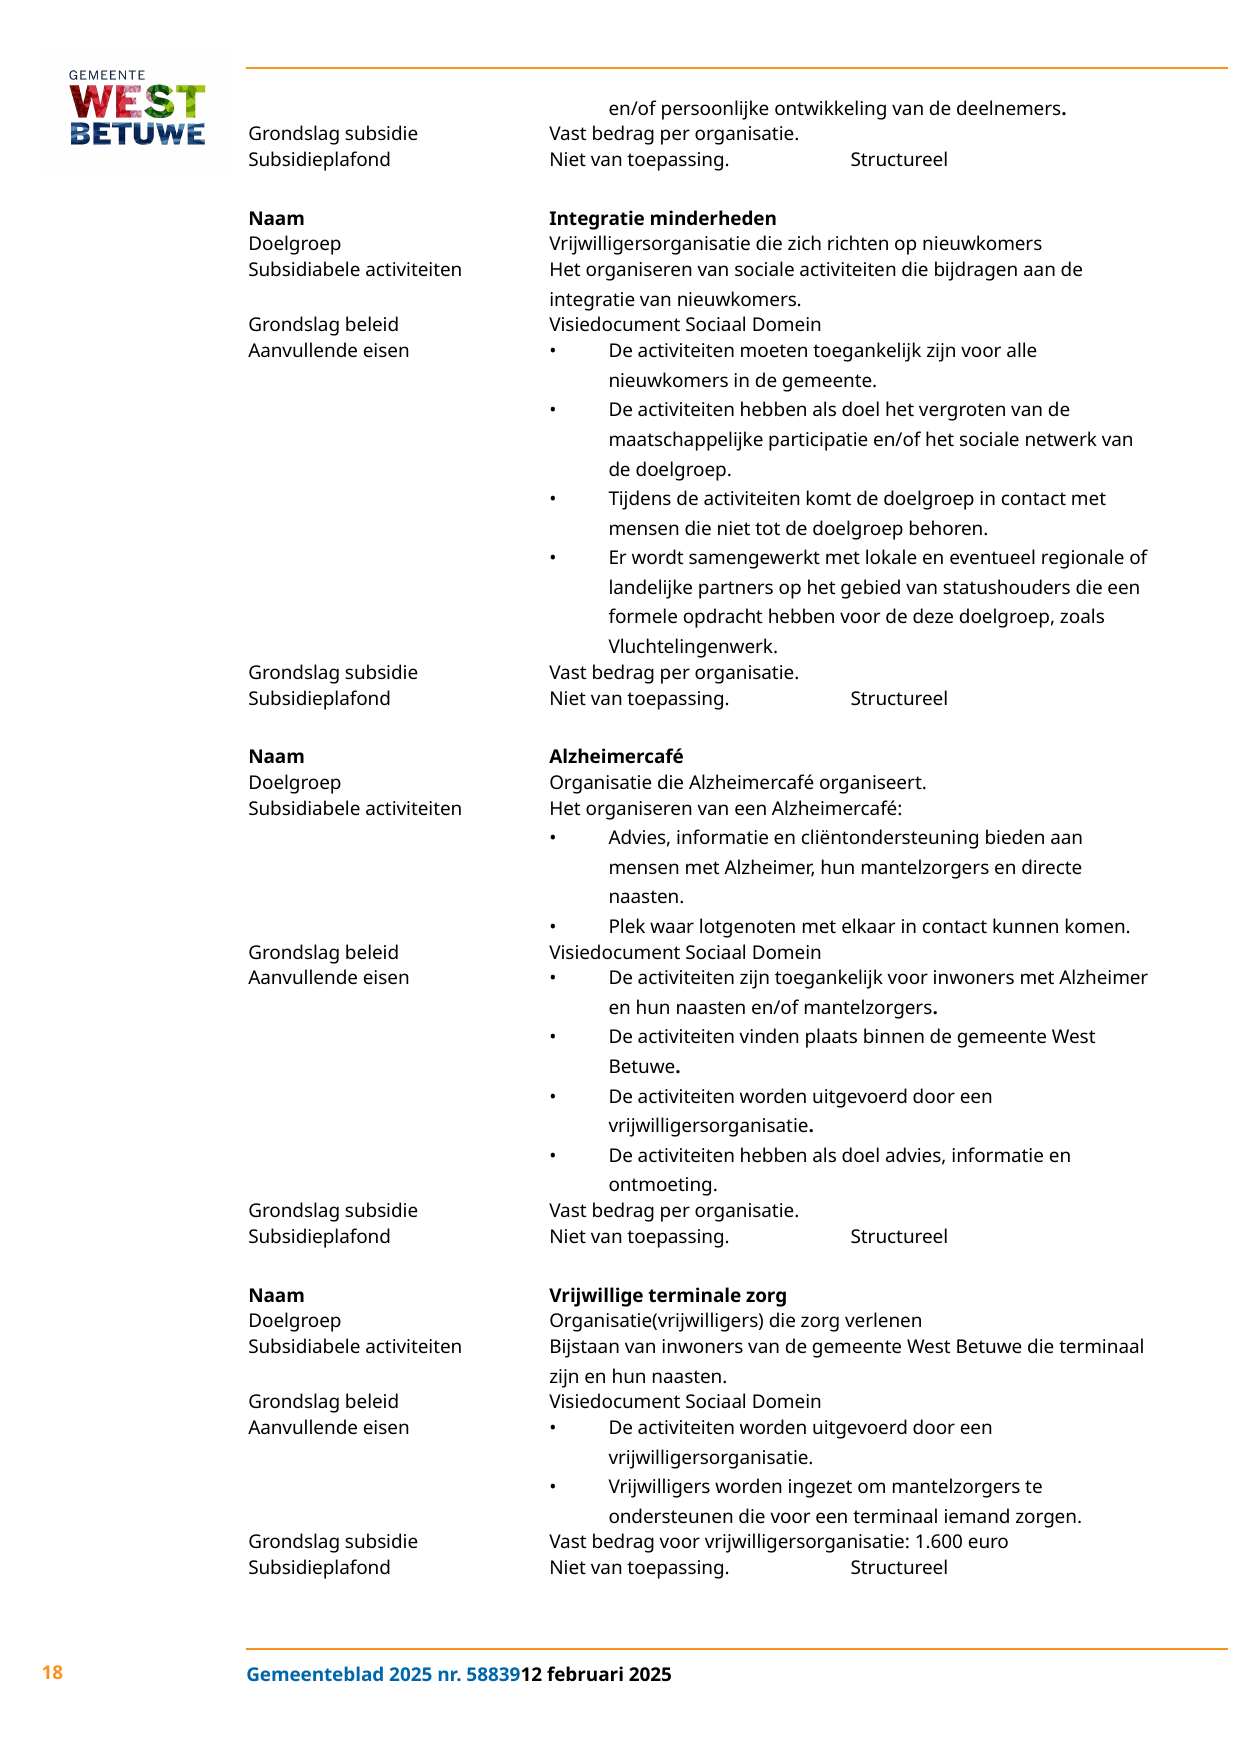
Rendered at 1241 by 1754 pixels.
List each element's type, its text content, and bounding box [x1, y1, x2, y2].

table_cell Grondslag beleid [248, 939, 549, 964]
table_cell Het organiseren van een Alzheimercafé: Advies, informatie en cliëntondersteuning bieden aan mensen met Alzheimer, hun mantelzorgers en directe naasten. Plek waar lotgenoten met elkaar in contact kunnen komen. [549, 795, 1152, 939]
table_cell Grondslag subsidie [248, 659, 549, 685]
table_cell en/of persoonlijke ontwikkeling van de deelnemers. [549, 95, 1152, 121]
table_cell Niet van toepassing. [549, 685, 850, 710]
table_cell De activiteiten moeten toegankelijk zijn voor alle nieuwkomers in de gemeente. De activiteiten hebben als doel het vergroten van de maatschappelijke participatie en/of het sociale netwerk van de doelgroep. Tijdens de activiteiten komt de doelgroep in contact met mensen die niet tot de doelgroep behoren. Er wordt samengewerkt met lokale en eventueel regionale of landelijke partners op het gebied van statushouders die een formele opdracht hebben voor de deze doelgroep, zoals Vluchtelingenwerk. [549, 338, 1152, 659]
table_cell Organisatie die Alzheimercafé organiseert. [549, 769, 1152, 795]
table_cell Grondslag subsidie [248, 1198, 549, 1223]
table_cell Doelgroep [248, 769, 549, 795]
table_cell Structureel [850, 1223, 1152, 1249]
table_cell Subsidiabele activiteiten [248, 1333, 549, 1388]
table_header Naam [248, 743, 549, 769]
table_cell Niet van toepassing. [549, 1555, 850, 1580]
table_cell Subsidiabele activiteiten [248, 795, 549, 939]
table_cell Grondslag beleid [248, 1389, 549, 1414]
table_header Naam [248, 205, 549, 231]
table_cell Doelgroep [248, 231, 549, 256]
table_cell Structureel [850, 685, 1152, 710]
table_cell Bijstaan van inwoners van de gemeente West Betuwe die terminaal zijn en hun naasten. [549, 1333, 1152, 1388]
table_header Vrijwillige terminale zorg [549, 1282, 1152, 1307]
table_cell Vast bedrag per organisatie. [549, 659, 1152, 685]
table_cell Visiedocument Sociaal Domein [549, 312, 1152, 337]
table_cell Subsidieplafond [248, 1555, 549, 1580]
table_cell Aanvullende eisen [248, 1414, 549, 1529]
table_cell Subsidiabele activiteiten [248, 256, 549, 312]
table_cell Vast bedrag per organisatie. [549, 121, 1152, 146]
table_cell Doelgroep [248, 1308, 549, 1333]
table_cell Subsidieplafond [248, 146, 549, 172]
table_cell Subsidieplafond [248, 685, 549, 710]
table_header Alzheimercafé [549, 743, 1152, 769]
picture [41, 47, 231, 172]
table_cell Aanvullende eisen [248, 965, 549, 1197]
table_cell Niet van toepassing. [549, 146, 850, 172]
table_cell Subsidieplafond [248, 1223, 549, 1249]
table_header Integratie minderheden [549, 205, 1152, 231]
table_cell De activiteiten zijn toegankelijk voor inwoners met Alzheimer en hun naasten en/of mantelzorgers. De activiteiten vinden plaats binnen de gemeente West Betuwe. De activiteiten worden uitgevoerd door een vrijwilligersorganisatie. De activiteiten hebben als doel advies, informatie en ontmoeting. [549, 965, 1152, 1197]
table_cell Visiedocument Sociaal Domein [549, 939, 1152, 964]
table_cell Niet van toepassing. [549, 1223, 850, 1249]
table_cell Vast bedrag voor vrijwilligersorganisatie: 1.600 euro [549, 1529, 1152, 1554]
table_cell Grondslag beleid [248, 312, 549, 337]
table_cell Organisatie(vrijwilligers) die zorg verlenen [549, 1308, 1152, 1333]
table_cell Vast bedrag per organisatie. [549, 1198, 1152, 1223]
table_cell Vrijwilligersorganisatie die zich richten op nieuwkomers [549, 231, 1152, 256]
table_cell Visiedocument Sociaal Domein [549, 1389, 1152, 1414]
table_cell Het organiseren van sociale activiteiten die bijdragen aan de integratie van nieuwkomers. [549, 256, 1152, 312]
table_cell Aanvullende eisen [248, 338, 549, 659]
table_cell Structureel [850, 146, 1152, 172]
table_cell [248, 95, 549, 121]
table_cell Grondslag subsidie [248, 121, 549, 146]
table_cell Structureel [850, 1555, 1152, 1580]
table_cell Grondslag subsidie [248, 1529, 549, 1554]
table_header Naam [248, 1282, 549, 1307]
table_cell De activiteiten worden uitgevoerd door een vrijwilligersorganisatie. Vrijwilligers worden ingezet om mantelzorgers te ondersteunen die voor een terminaal iemand zorgen. [549, 1414, 1152, 1529]
